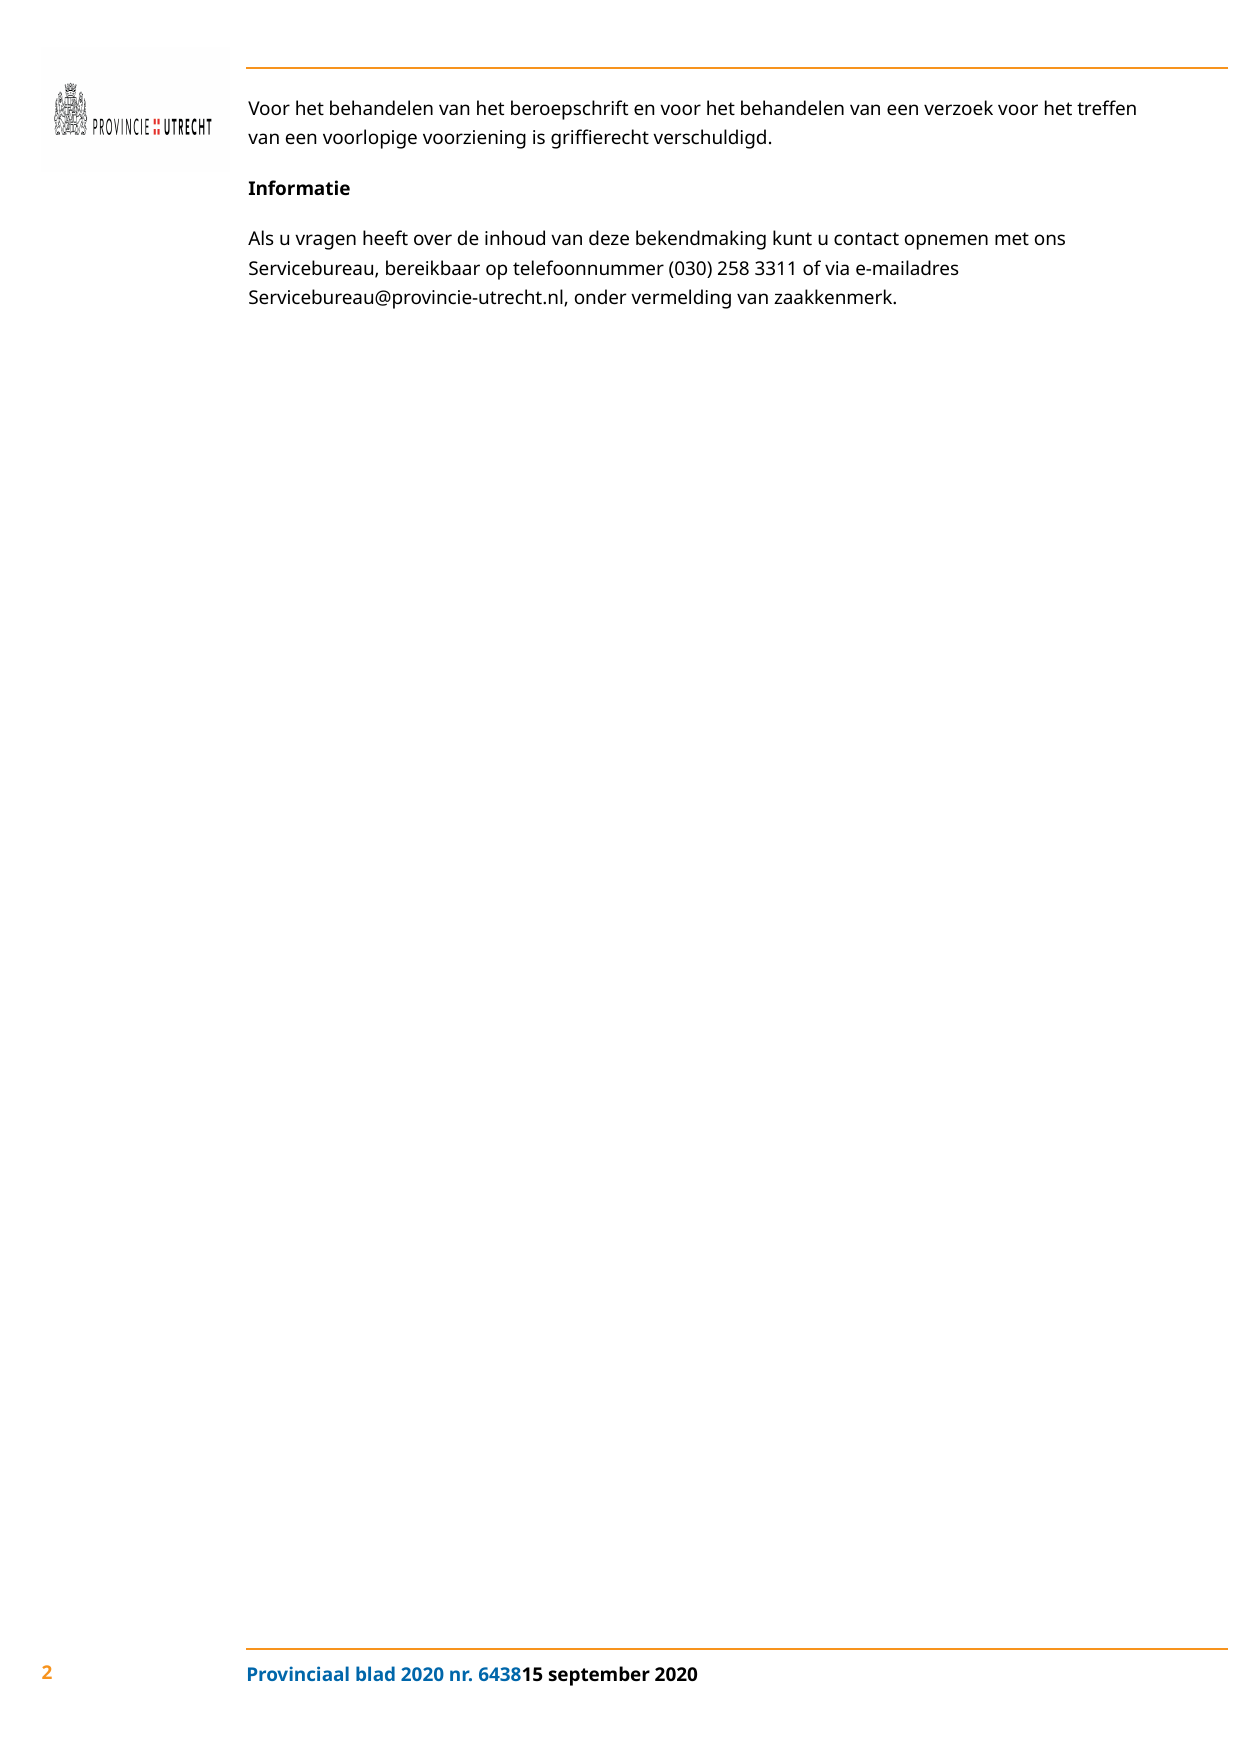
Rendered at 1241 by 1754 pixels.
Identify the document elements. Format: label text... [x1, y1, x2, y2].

text Voor het behandelen van het beroepschrift en voor het behandelen van een verzoek voor het treffen van een voorlopige voorziening is griffierecht verschuldigd. [248, 95, 1152, 150]
text Als u vragen heeft over de inhoud van deze bekendmaking kunt u contact opnemen met ons Servicebureau, bereikbaar op telefoonnummer (030) 258 3311 of via e-mailadres Servicebureau@provincie-utrecht.nl, onder vermelding van zaakkenmerk. [248, 225, 1152, 310]
text Informatie [248, 175, 1152, 201]
picture [41, 47, 231, 172]
